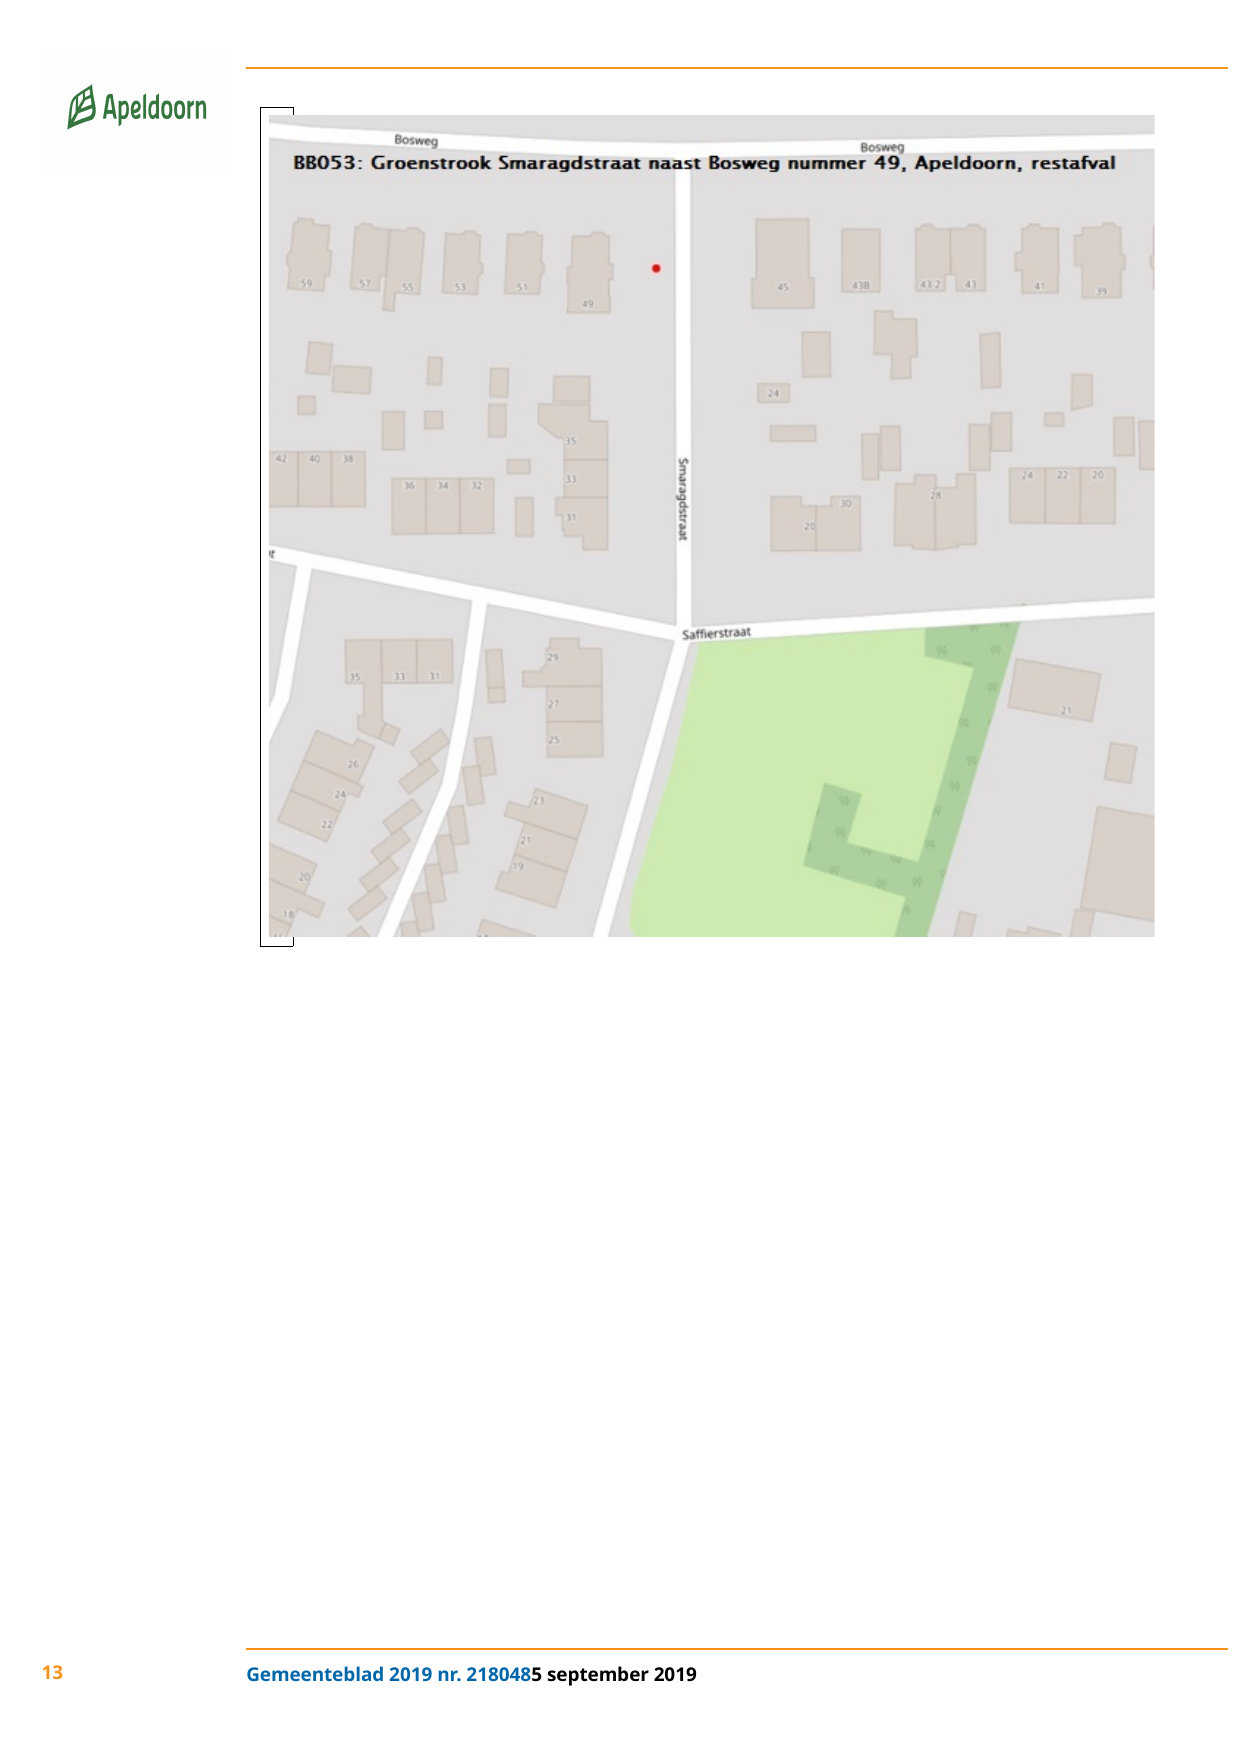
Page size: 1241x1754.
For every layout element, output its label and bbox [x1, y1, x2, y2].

picture [268, 115, 1155, 937]
picture [41, 47, 231, 172]
